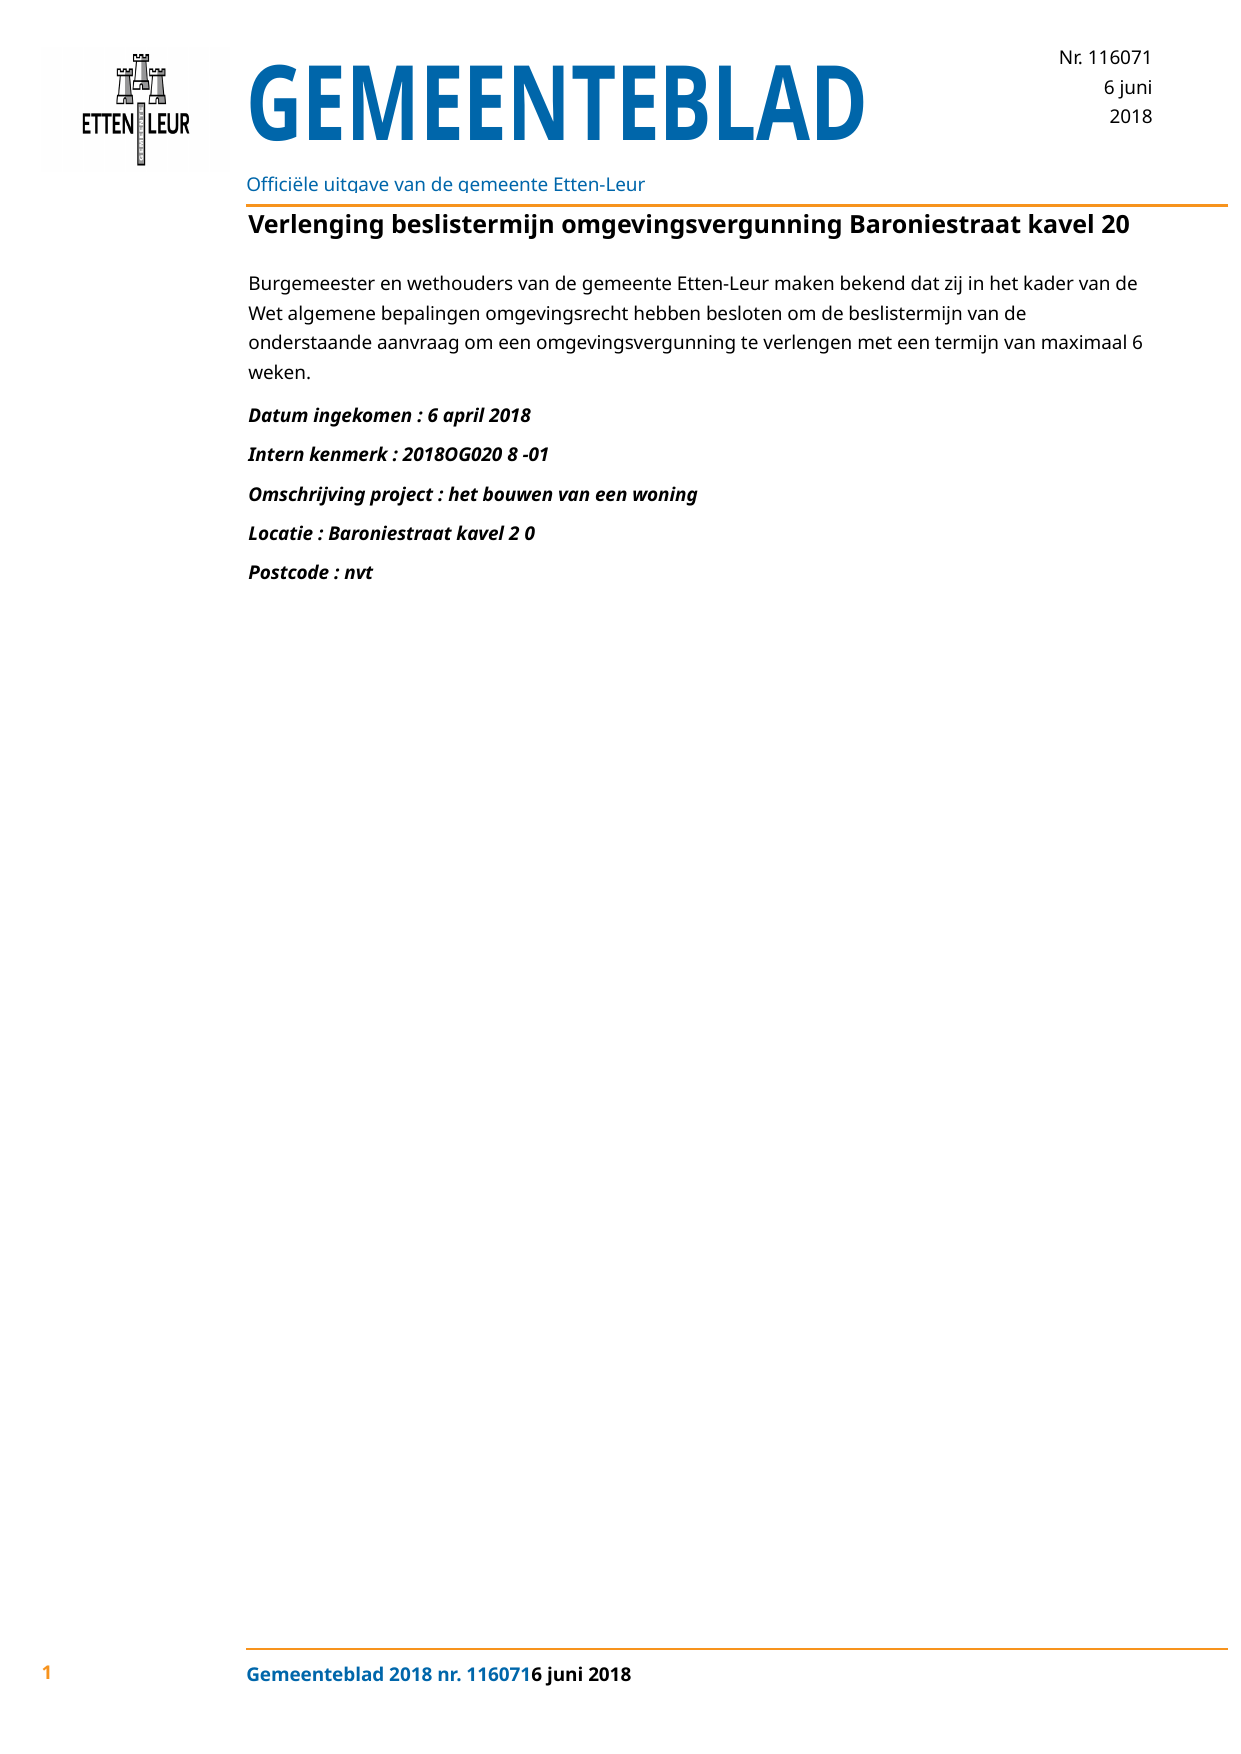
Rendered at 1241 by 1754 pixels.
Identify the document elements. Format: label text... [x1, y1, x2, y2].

text Locatie : Baroniestraat kavel 2 0 [248, 520, 1152, 546]
text Postcode : nvt [248, 559, 1152, 585]
text Burgemeester en wethouders van de gemeente Etten-Leur maken bekend dat zij in het kader van de Wet algemene bepalingen omgevingsrecht hebben besloten om de beslistermijn van de onderstaande aanvraag om een omgevingsvergunning te verlengen met een termijn van maximaal 6 weken. [248, 270, 1152, 385]
text Datum ingekomen : 6 april 2018 [248, 402, 1152, 428]
picture [41, 47, 231, 172]
text Intern kenmerk : 2018OG020 8 -01 [248, 441, 1152, 467]
text Verlenging beslistermijn omgevingsvergunning Baroniestraat kavel 20 [248, 207, 1152, 241]
text Omschrijving project : het bouwen van een woning [248, 481, 1152, 506]
